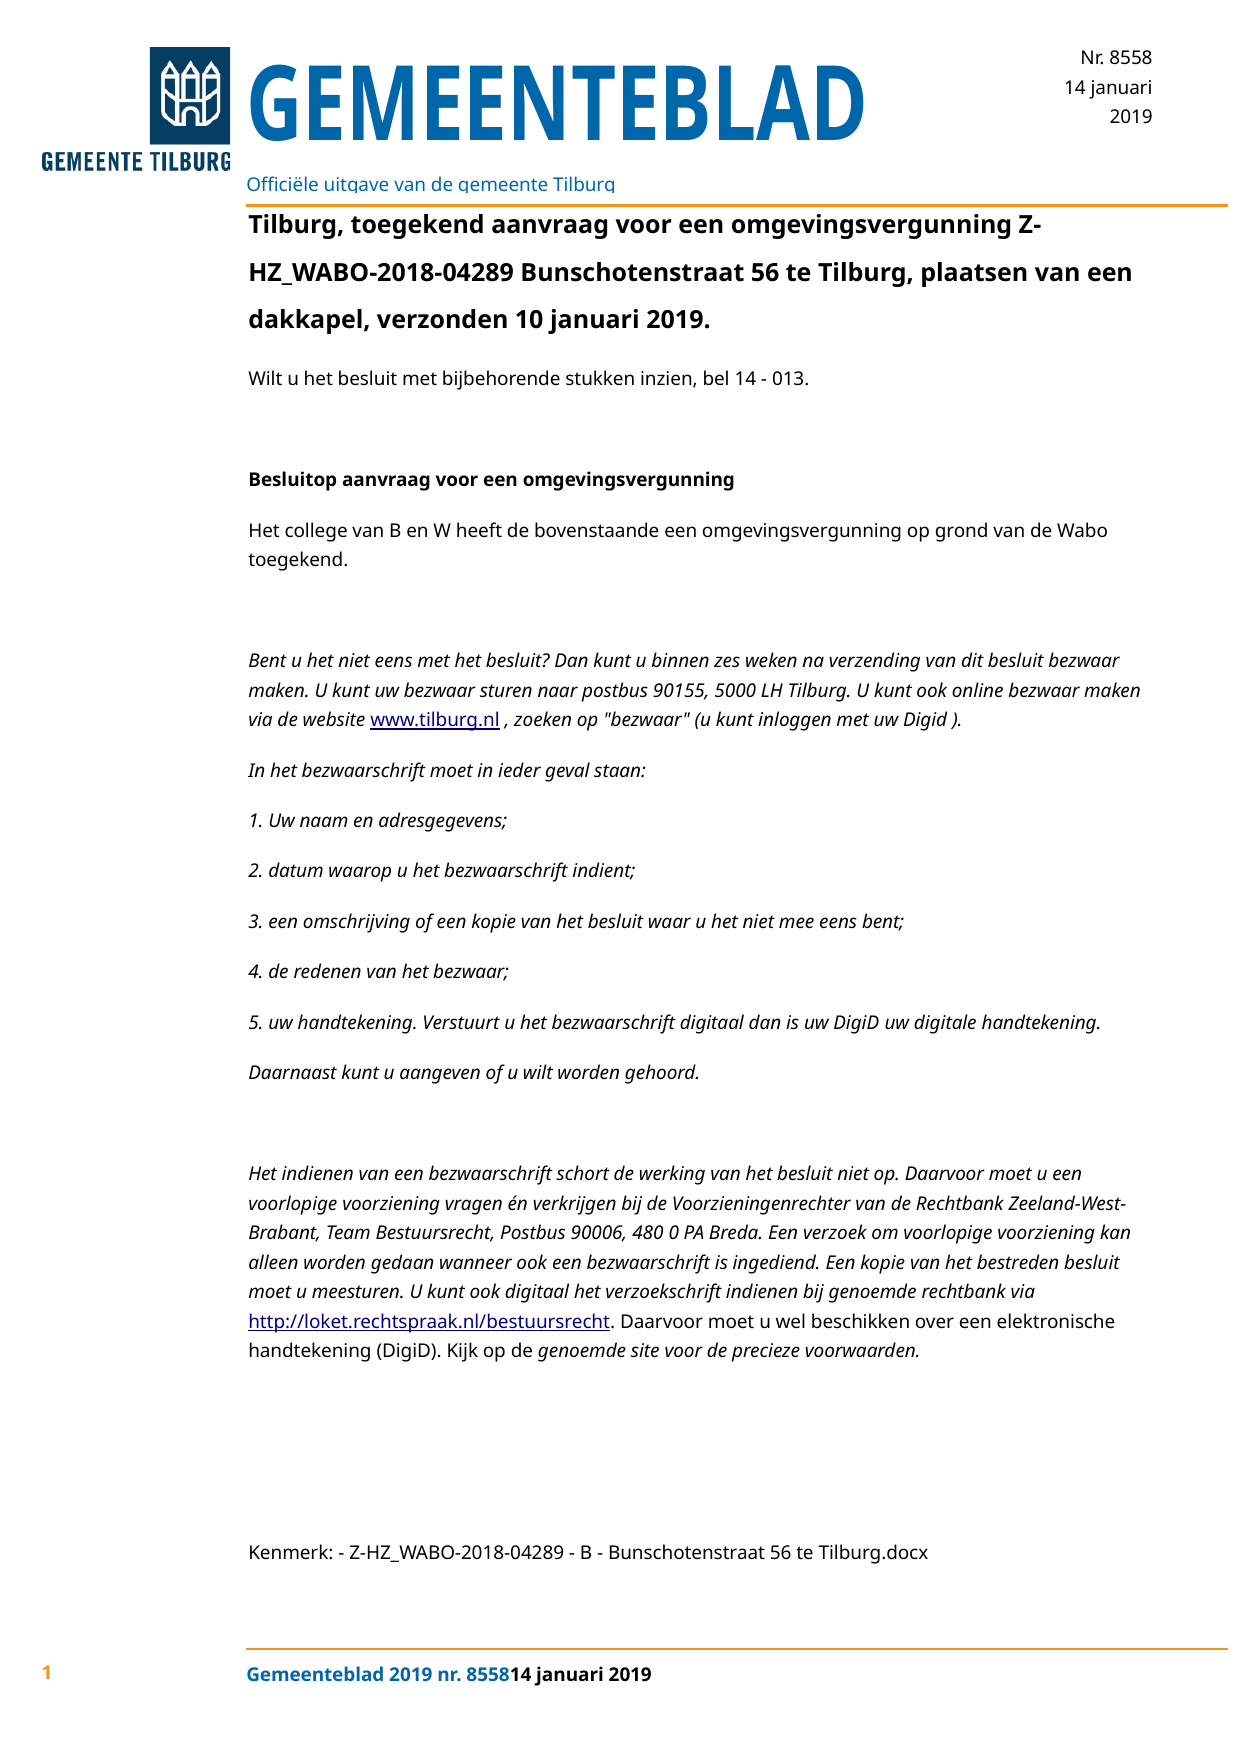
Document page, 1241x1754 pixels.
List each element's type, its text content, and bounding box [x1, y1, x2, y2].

text Tilburg, toegekend aanvraag voor een omgevingsvergunning Z-HZ_WABO-2018-04289 Bunschotenstraat 56 te Tilburg, plaatsen van een dakkapel, verzonden 10 januari 2019. [248, 207, 1152, 336]
text Kenmerk: - Z-HZ_WABO-2018-04289 - B - Bunschotenstraat 56 te Tilburg.docx [248, 1539, 1152, 1565]
text 3. een omschrijving of een kopie van het besluit waar u het niet mee eens bent; [248, 908, 1152, 934]
text 2. datum waarop u het bezwaarschrift indient; [248, 858, 1152, 883]
text 1. Uw naam en adresgegevens; [248, 807, 1152, 833]
text Wilt u het besluit met bijbehorende stukken inzien, bel 14 - 013. [248, 366, 1152, 391]
text 5. uw handtekening. Verstuurt u het bezwaarschrift digitaal dan is uw DigiD uw digitale handtekening. [248, 1009, 1152, 1034]
text Daarnaast kunt u aangeven of u wilt worden gehoord. [248, 1059, 1152, 1085]
picture [41, 47, 231, 172]
text Bent u het niet eens met het besluit? Dan kunt u binnen zes weken na verzending van dit besluit bezwaar maken. U kunt uw bezwaar sturen naar postbus 90155, 5000 LH Tilburg. U kunt ook online bezwaar maken via de website www.tilburg.nl , zoeken op "bezwaar" (u kunt inloggen met uw Digid ). [248, 647, 1152, 732]
text Het college van B en W heeft de bovenstaande een omgevingsvergunning op grond van de Wabo toegekend. [248, 517, 1152, 572]
text 4. de redenen van het bezwaar; [248, 958, 1152, 984]
text Het indienen van een bezwaarschrift schort de werking van het besluit niet op. Daarvoor moet u een voorlopige voorziening vragen én verkrijgen bij de Voorzieningenrechter van de Rechtbank Zeeland-West-Brabant, Team Bestuursrecht, Postbus 90006, 480 0 PA Breda. Een verzoek om voorlopige voorziening kan alleen worden gedaan wanneer ook een bezwaarschrift is ingediend. Een kopie van het bestreden besluit moet u meesturen. U kunt ook digitaal het verzoekschrift indienen bij genoemde rechtbank via http://loket.rechtspraak.nl/bestuursrecht. Daarvoor moet u wel beschikken over een elektronische handtekening (DigiD). Kijk op de genoemde site voor de precieze voorwaarden. [248, 1160, 1152, 1363]
text Besluitop aanvraag voor een omgevingsvergunning [248, 466, 1152, 492]
text In het bezwaarschrift moet in ieder geval staan: [248, 757, 1152, 782]
